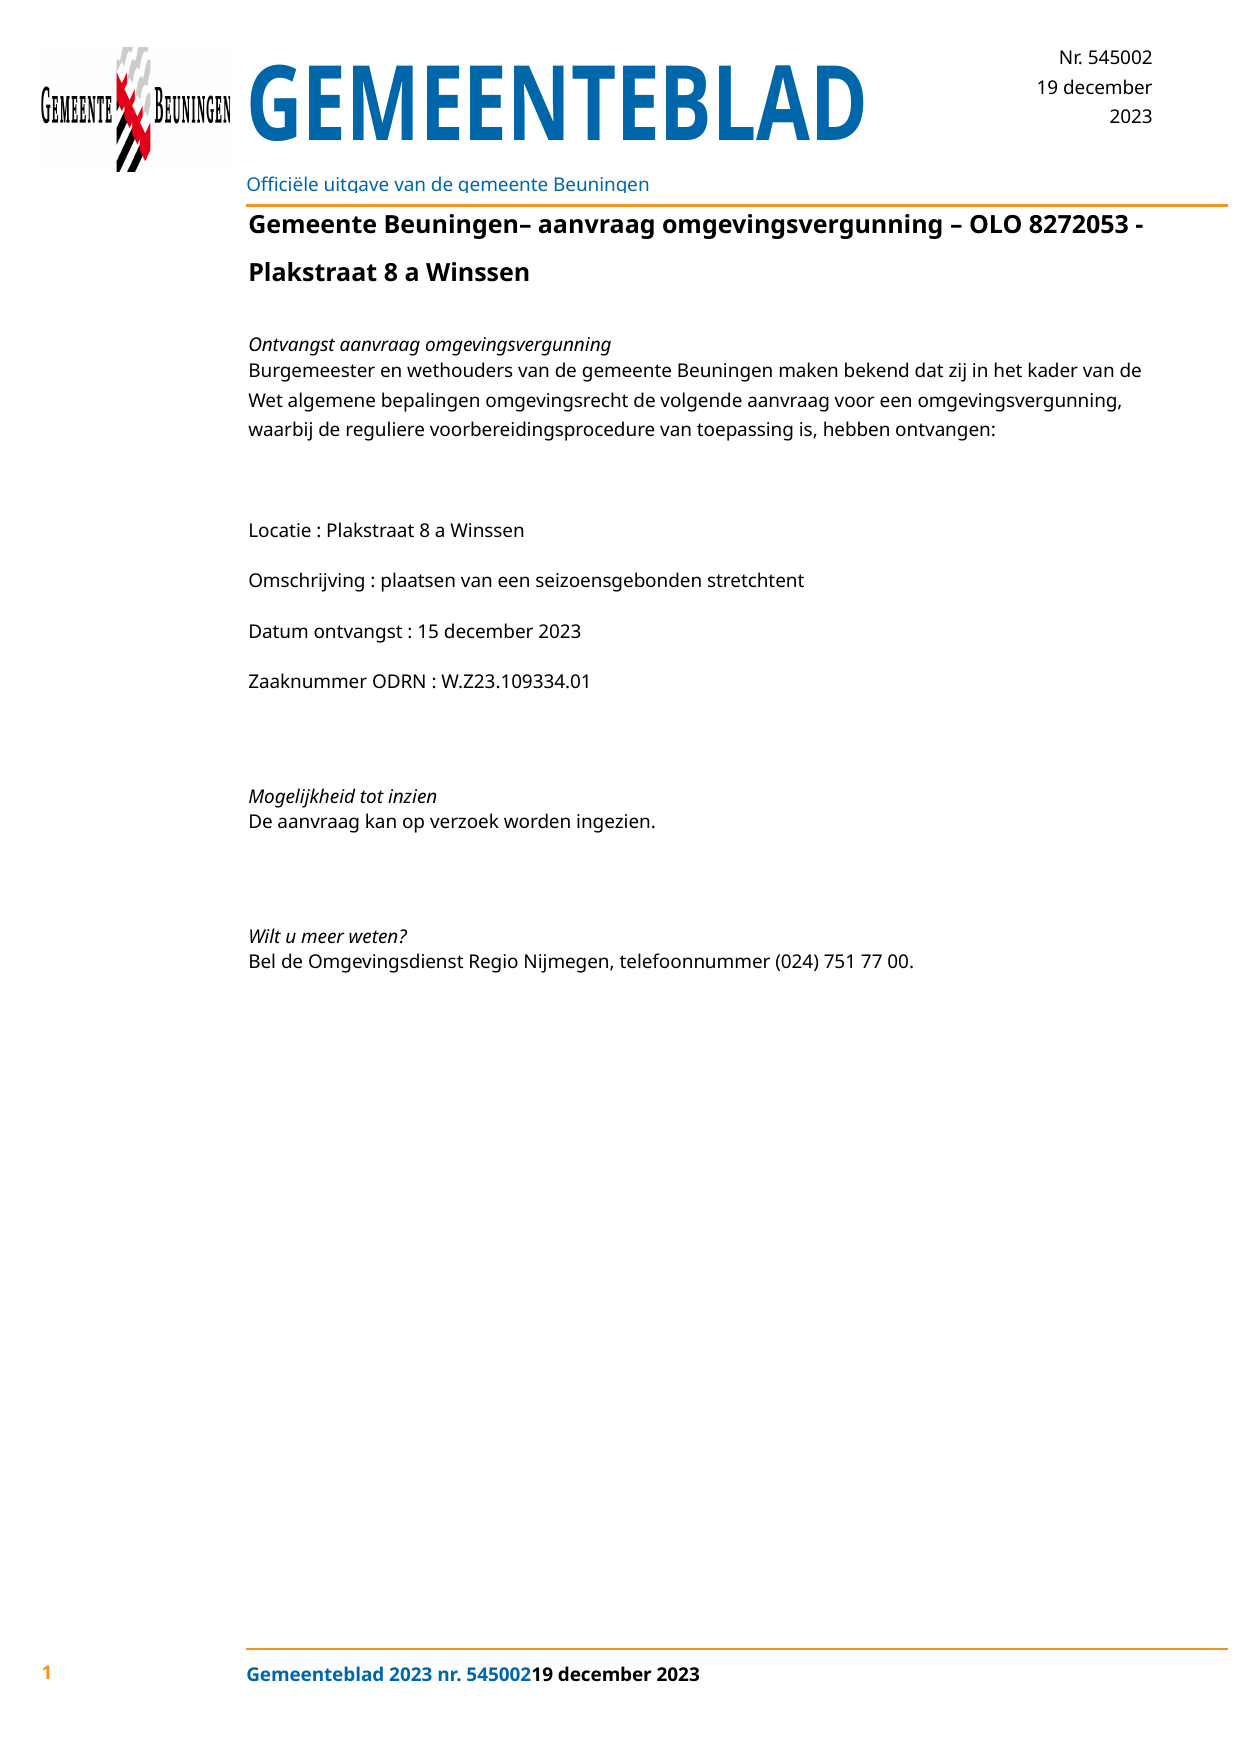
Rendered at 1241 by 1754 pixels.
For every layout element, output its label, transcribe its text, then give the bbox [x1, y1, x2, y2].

text Mogelijkheid tot inzien [248, 783, 1152, 808]
text Burgemeester en wethouders van de gemeente Beuningen maken bekend dat zij in het kader van de Wet algemene bepalingen omgevingsrecht de volgende aanvraag voor een omgevingsvergunning, waarbij de reguliere voorbereidingsprocedure van toepassing is, hebben ontvangen: [248, 357, 1152, 442]
text Ontvangst aanvraag omgevingsvergunning [248, 331, 1152, 357]
text Bel de Omgevingsdienst Regio Nijmegen, telefoonnummer (024) 751 77 00. [248, 949, 1152, 974]
text Gemeente Beuningen– aanvraag omgevingsvergunning – OLO 8272053 - Plakstraat 8 a Winssen [248, 207, 1152, 288]
text Wilt u meer weten? [248, 923, 1152, 949]
picture [41, 47, 231, 172]
text Omschrijving : plaatsen van een seizoensgebonden stretchtent [248, 568, 1152, 593]
text Locatie : Plakstraat 8 a Winssen [248, 517, 1152, 543]
text Zaaknummer ODRN : W.Z23.109334.01 [248, 668, 1152, 694]
text De aanvraag kan op verzoek worden ingezien. [248, 808, 1152, 834]
text Datum ontvangst : 15 december 2023 [248, 618, 1152, 644]
